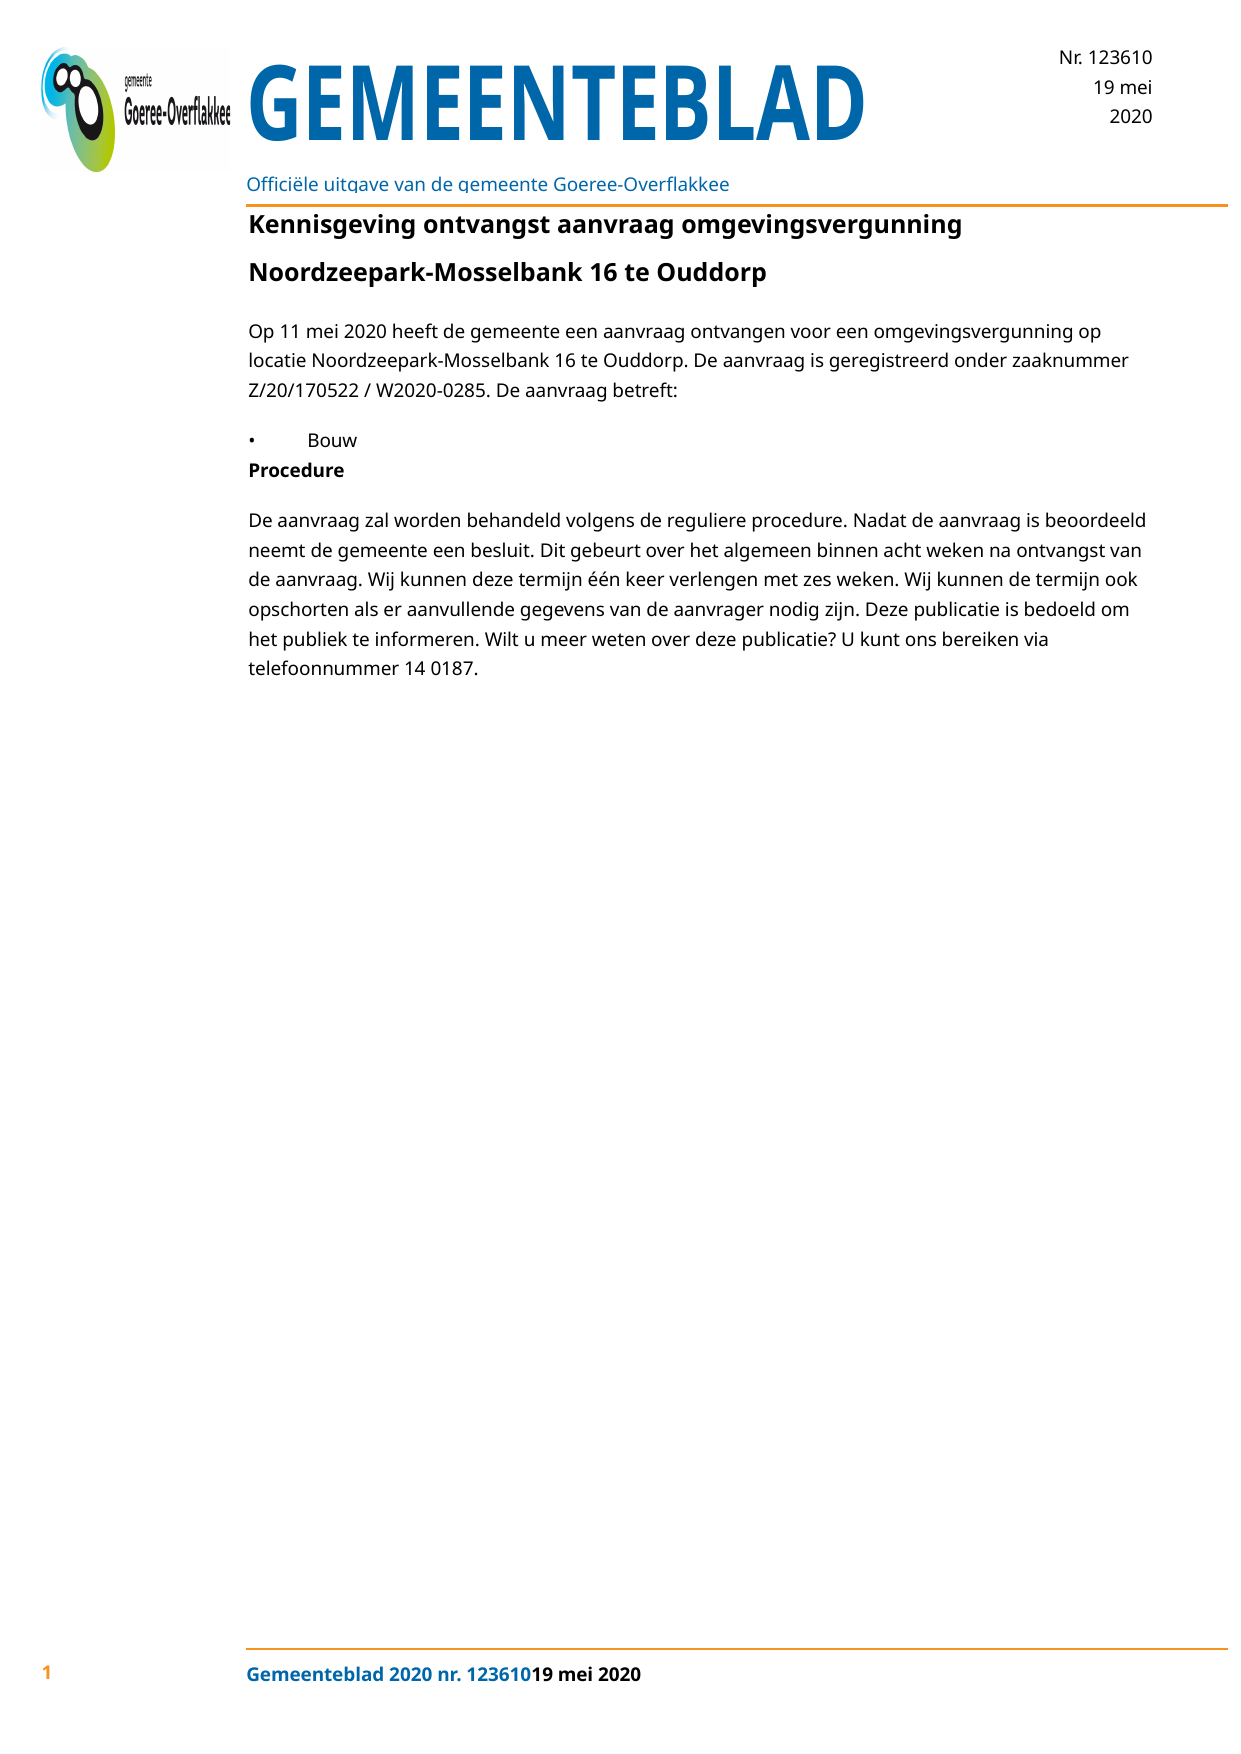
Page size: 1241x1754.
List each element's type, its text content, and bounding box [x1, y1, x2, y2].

text Op 11 mei 2020 heeft de gemeente een aanvraag ontvangen voor een omgevingsvergunning op locatie Noordzeepark-Mosselbank 16 te Ouddorp. De aanvraag is geregistreerd onder zaaknummer Z/20/170522 / W2020-0285. De aanvraag betreft: [248, 318, 1152, 403]
text Procedure [248, 457, 1152, 483]
text Kennisgeving ontvangst aanvraag omgevingsvergunning Noordzeepark-Mosselbank 16 te Ouddorp [248, 207, 1152, 288]
text De aanvraag zal worden behandeld volgens de reguliere procedure. Nadat de aanvraag is beoordeeld neemt de gemeente een besluit. Dit gebeurt over het algemeen binnen acht weken na ontvangst van de aanvraag. Wij kunnen deze termijn één keer verlengen met zes weken. Wij kunnen de termijn ook opschorten als er aanvullende gegevens van de aanvrager nodig zijn. Deze publicatie is bedoeld om het publiek te informeren. Wilt u meer weten over deze publicatie? U kunt ons bereiken via telefoonnummer 14 0187. [248, 507, 1152, 681]
picture [41, 47, 231, 172]
list Bouw [248, 427, 1152, 453]
